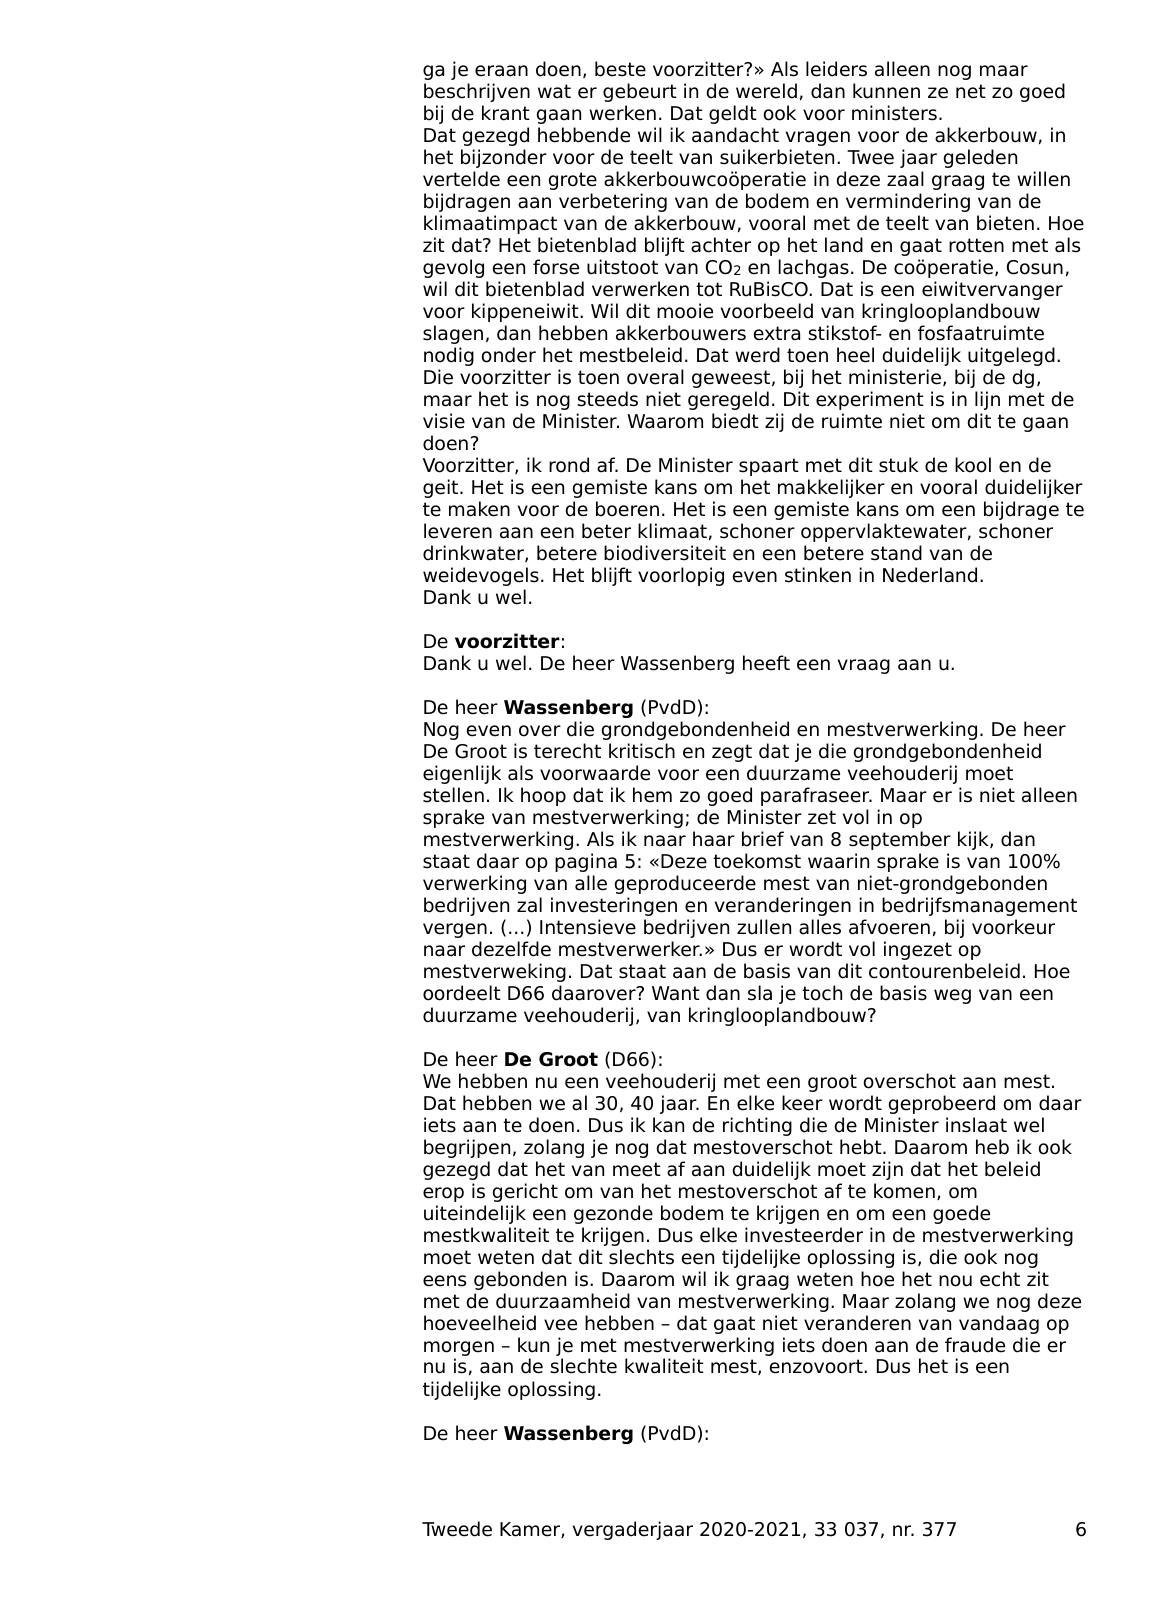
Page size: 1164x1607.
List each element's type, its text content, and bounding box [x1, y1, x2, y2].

text De voorzitter: [422, 631, 1087, 653]
text Nog even over die grondgebondenheid en mestverwerking. De heer De Groot is terecht kritisch en zegt dat je die grondgebondenheid eigenlijk als voorwaarde voor een duurzame veehouderij moet stellen. Ik hoop dat ik hem zo goed parafraseer. Maar er is niet alleen sprake van mestverwerking; de Minister zet vol in op mestverwerking. Als ik naar haar brief van 8 september kijk, dan staat daar op pagina 5: «Deze toekomst waarin sprake is van 100% verwerking van alle geproduceerde mest van niet-grondgebonden bedrijven zal investeringen en veranderingen in bedrijfsmanagement vergen. (...) Intensieve bedrijven zullen alles afvoeren, bij voorkeur naar dezelfde mestverwerker.» Dus er wordt vol ingezet op mestverweking. Dat staat aan de basis van dit contourenbeleid. Hoe oordeelt D66 daarover? Want dan sla je toch de basis weg van een duurzame veehouderij, van kringlooplandbouw? [422, 719, 1087, 1027]
text Dank u wel. [422, 587, 1087, 608]
text We hebben nu een veehouderij met een groot overschot aan mest. Dat hebben we al 30, 40 jaar. En elke keer wordt geprobeerd om daar iets aan te doen. Dus ik kan de richting die de Minister inslaat wel begrijpen, zolang je nog dat mestoverschot hebt. Daarom heb ik ook gezegd dat het van meet af aan duidelijk moet zijn dat het beleid erop is gericht om van het mestoverschot af te komen, om uiteindelijk een gezonde bodem te krijgen en om een goede mestkwaliteit te krijgen. Dus elke investeerder in de mestverwerking moet weten dat dit slechts een tijdelijke oplossing is, die ook nog eens gebonden is. Daarom wil ik graag weten hoe het nou echt zit met de duurzaamheid van mestverwerking. Maar zolang we nog deze hoeveelheid vee hebben – dat gaat niet veranderen van vandaag op morgen – kun je met mestverwerking iets doen aan de fraude die er nu is, aan de slechte kwaliteit mest, enzovoort. Dus het is een tijdelijke oplossing. [422, 1071, 1087, 1400]
text Dank u wel. De heer Wassenberg heeft een vraag aan u. [422, 653, 1087, 675]
text ga je eraan doen, beste voorzitter?» Als leiders alleen nog maar beschrijven wat er gebeurt in de wereld, dan kunnen ze net zo goed bij de krant gaan werken. Dat geldt ook voor ministers. [422, 59, 1087, 125]
text De heer Wassenberg (PvdD): [422, 697, 1087, 719]
text De heer De Groot (D66): [422, 1049, 1087, 1071]
text De heer Wassenberg (PvdD): [422, 1423, 1087, 1444]
text Dat gezegd hebbende wil ik aandacht vragen voor de akkerbouw, in het bijzonder voor de teelt van suikerbieten. Twee jaar geleden vertelde een grote akkerbouwcoöperatie in deze zaal graag te willen bijdragen aan verbetering van de bodem en vermindering van de klimaatimpact van de akkerbouw, vooral met de teelt van bieten. Hoe zit dat? Het bietenblad blijft achter op het land en gaat rotten met als gevolg een forse uitstoot van CO2 en lachgas. De coöperatie, Cosun, wil dit bietenblad verwerken tot RuBisCO. Dat is een eiwitvervanger voor kippeneiwit. Wil dit mooie voorbeeld van kringlooplandbouw slagen, dan hebben akkerbouwers extra stikstof- en fosfaatruimte nodig onder het mestbeleid. Dat werd toen heel duidelijk uitgelegd. Die voorzitter is toen overal geweest, bij het ministerie, bij de dg, maar het is nog steeds niet geregeld. Dit experiment is in lijn met de visie van de Minister. Waarom biedt zij de ruimte niet om dit te gaan doen? [422, 125, 1087, 455]
text Voorzitter, ik rond af. De Minister spaart met dit stuk de kool en de geit. Het is een gemiste kans om het makkelijker en vooral duidelijker te maken voor de boeren. Het is een gemiste kans om een bijdrage te leveren aan een beter klimaat, schoner oppervlaktewater, schoner drinkwater, betere biodiversiteit en een betere stand van de weidevogels. Het blijft voorlopig even stinken in Nederland. [422, 455, 1087, 587]
